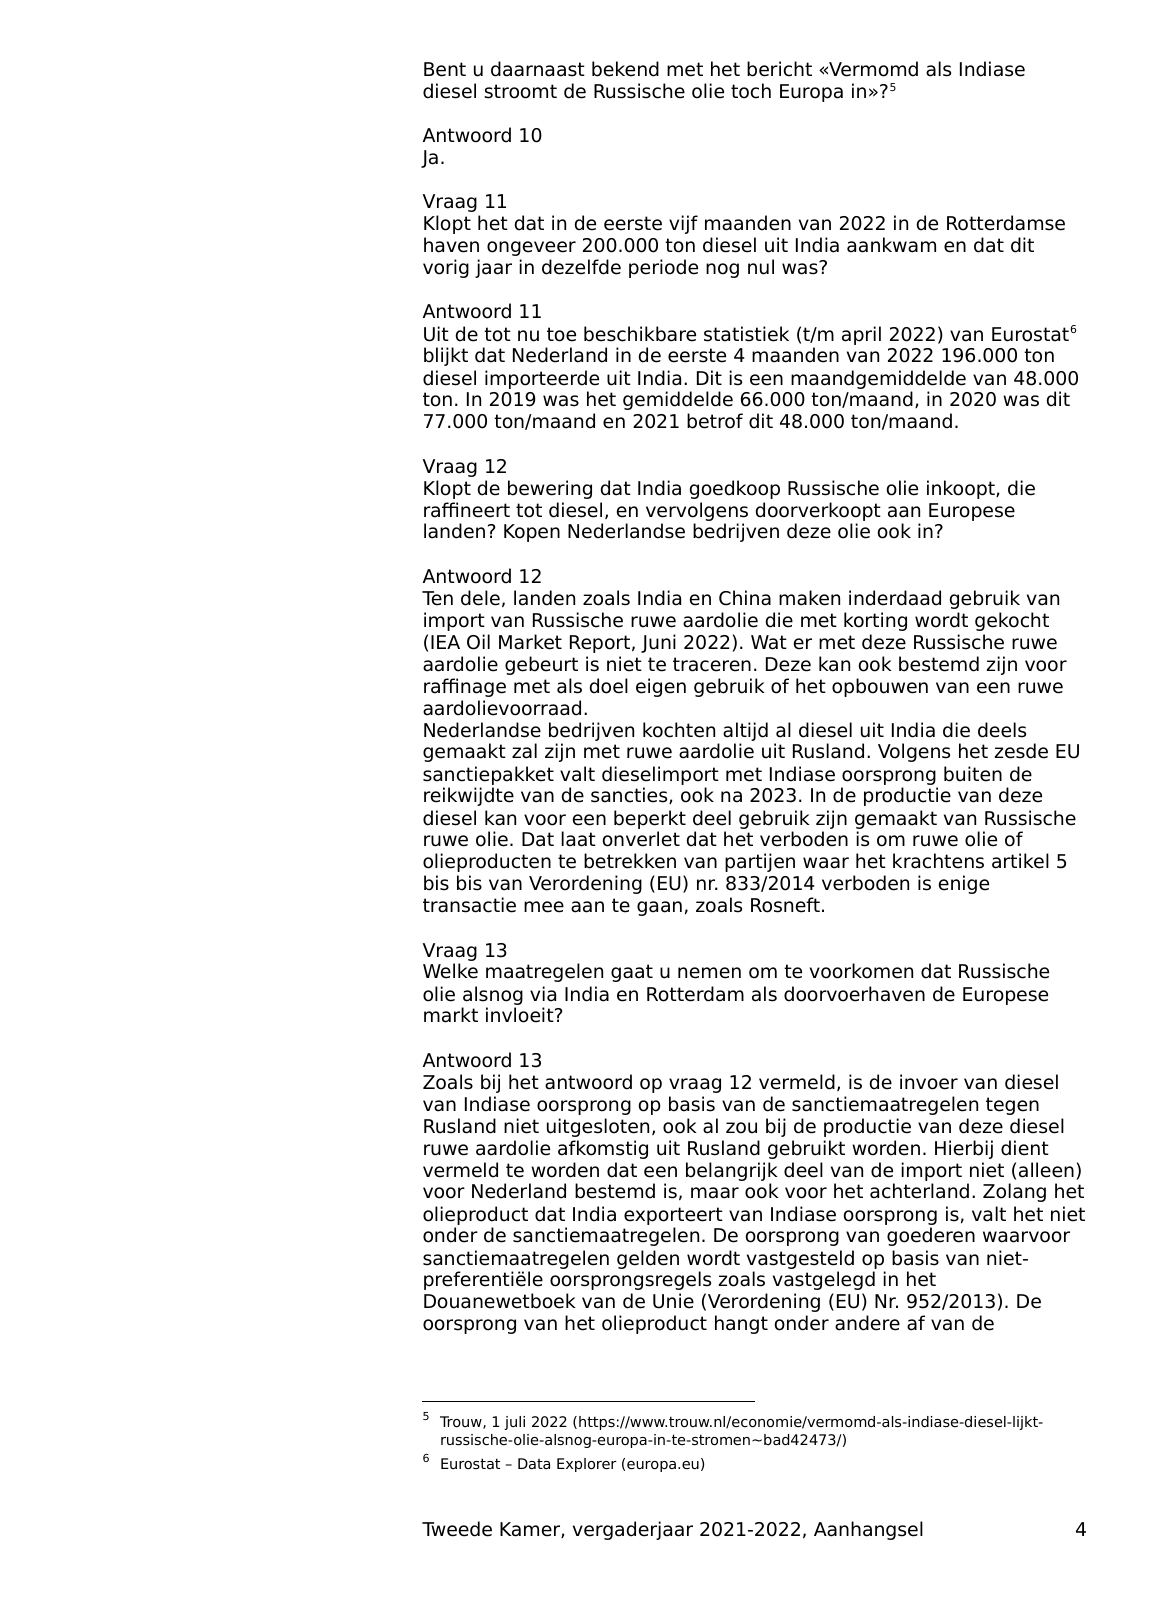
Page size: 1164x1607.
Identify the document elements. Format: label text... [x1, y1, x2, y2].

text Antwoord 12 [422, 566, 1087, 588]
text Vraag 13 [422, 939, 1087, 961]
text Welke maatregelen gaat u nemen om te voorkomen dat Russische olie alsnog via India en Rotterdam als doorvoerhaven de Europese markt invloeit? [422, 961, 1087, 1027]
text Bent u daarnaast bekend met het bericht «Vermomd als Indiase diesel stroomt de Russische olie toch Europa in»? [422, 59, 1087, 103]
text Antwoord 10 [422, 125, 1087, 147]
text Zoals bij het antwoord op vraag 12 vermeld, is de invoer van diesel van Indiase oorsprong op basis van de sanctiemaatregelen tegen Rusland niet uitgesloten, ook al zou bij de productie van deze diesel ruwe aardolie afkomstig uit Rusland gebruikt worden. Hierbij dient vermeld te worden dat een belangrijk deel van de import niet (alleen) voor Nederland bestemd is, maar ook voor het achterland. Zolang het olieproduct dat India exporteert van Indiase oorsprong is, valt het niet onder de sanctiemaatregelen. De oorsprong van goederen waarvoor sanctiemaatregelen gelden wordt vastgesteld op basis van niet-preferentiële oorsprongsregels zoals vastgelegd in het Douanewetboek van de Unie (Verordening (EU) Nr. 952/2013). De oorsprong van het olieproduct hangt onder andere af van de [422, 1072, 1087, 1335]
text Vraag 12 [422, 456, 1087, 477]
text Eurostat – Data Explorer (europa.eu) [422, 1452, 1087, 1474]
text Ten dele, landen zoals India en China maken inderdaad gebruik van import van Russische ruwe aardolie die met korting wordt gekocht (IEA Oil Market Report, Juni 2022). Wat er met deze Russische ruwe aardolie gebeurt is niet te traceren. Deze kan ook bestemd zijn voor raffinage met als doel eigen gebruik of het opbouwen van een ruwe aardolievoorraad. [422, 588, 1087, 719]
text Nederlandse bedrijven kochten altijd al diesel uit India die deels gemaakt zal zijn met ruwe aardolie uit Rusland. Volgens het zesde EU sanctiepakket valt dieselimport met Indiase oorsprong buiten de reikwijdte van de sancties, ook na 2023. In de productie van deze diesel kan voor een beperkt deel gebruik zijn gemaakt van Russische ruwe olie. Dat laat onverlet dat het verboden is om ruwe olie of olieproducten te betrekken van partijen waar het krachtens artikel 5 bis bis van Verordening (EU) nr. 833/2014 verboden is enige transactie mee aan te gaan, zoals Rosneft. [422, 719, 1087, 917]
text Trouw, 1 juli 2022 (https://www.trouw.nl/economie/vermomd-als-indiase-diesel-lijkt-russische-olie-alsnog-europa-in-te-stromen~bad42473/) [422, 1410, 1087, 1449]
text Klopt het dat in de eerste vijf maanden van 2022 in de Rotterdamse haven ongeveer 200.000 ton diesel uit India aankwam en dat dit vorig jaar in dezelfde periode nog nul was? [422, 213, 1087, 279]
text Uit de tot nu toe beschikbare statistiek (t/m april 2022) van Eurostat blijkt dat Nederland in de eerste 4 maanden van 2022 196.000 ton diesel importeerde uit India. Dit is een maandgemiddelde van 48.000 ton. In 2019 was het gemiddelde 66.000 ton/maand, in 2020 was dit 77.000 ton/maand en 2021 betrof dit 48.000 ton/maand. [422, 323, 1087, 433]
text Antwoord 13 [422, 1049, 1087, 1072]
text Antwoord 11 [422, 301, 1087, 323]
text Ja. [422, 147, 1087, 169]
text Klopt de bewering dat India goedkoop Russische olie inkoopt, die raffineert tot diesel, en vervolgens doorverkoopt aan Europese landen? Kopen Nederlandse bedrijven deze olie ook in? [422, 477, 1087, 543]
text Vraag 11 [422, 191, 1087, 213]
